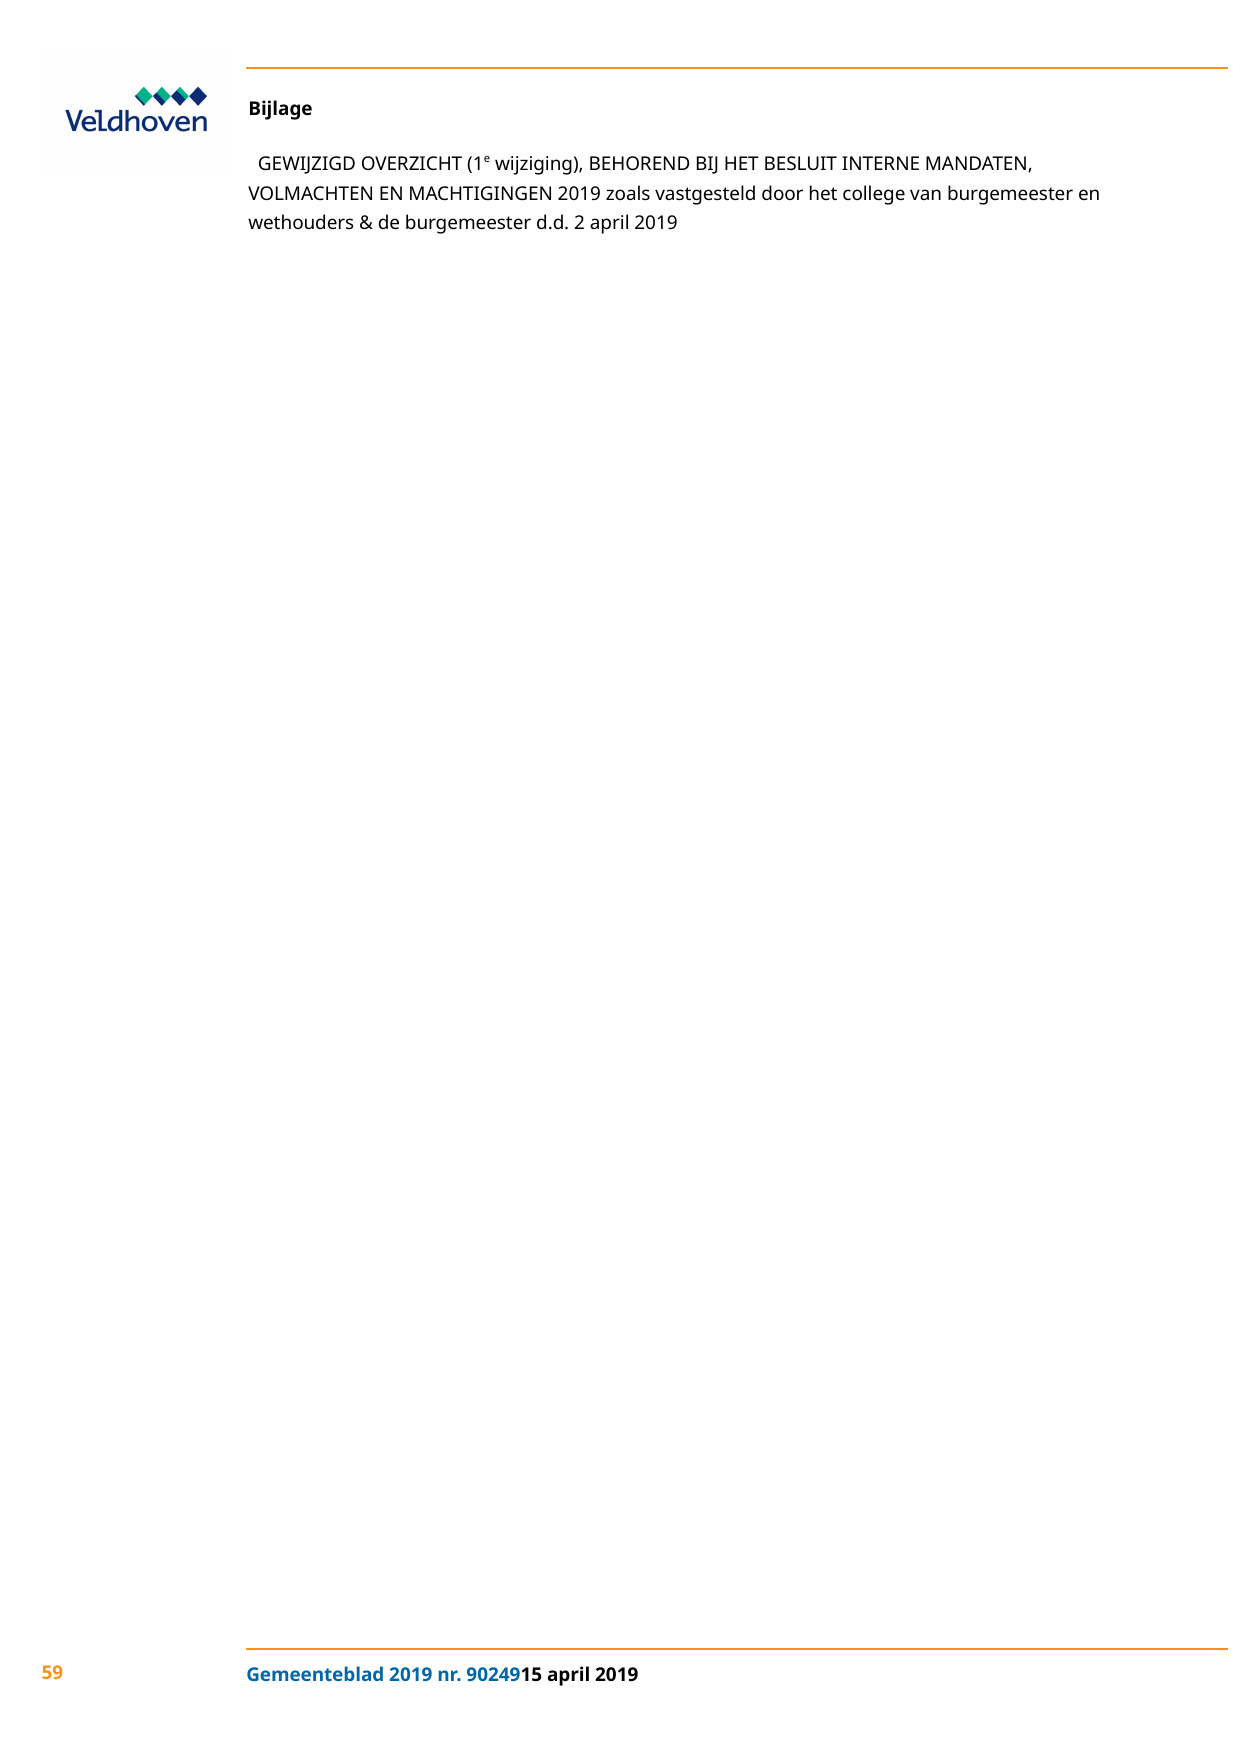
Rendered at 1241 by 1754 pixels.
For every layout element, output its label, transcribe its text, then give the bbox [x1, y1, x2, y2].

picture [41, 47, 231, 172]
text Bijlage [248, 95, 1152, 121]
table_header GEWIJZIGD OVERZICHT (1e wijziging), BEHOREND BIJ HET BESLUIT INTERNE MANDATEN, VOLMACHTEN EN MACHTIGINGEN 2019 zoals vastgesteld door het college van burgemeester en wethouders & de burgemeester d.d. 2 april 2019 [248, 150, 1152, 235]
